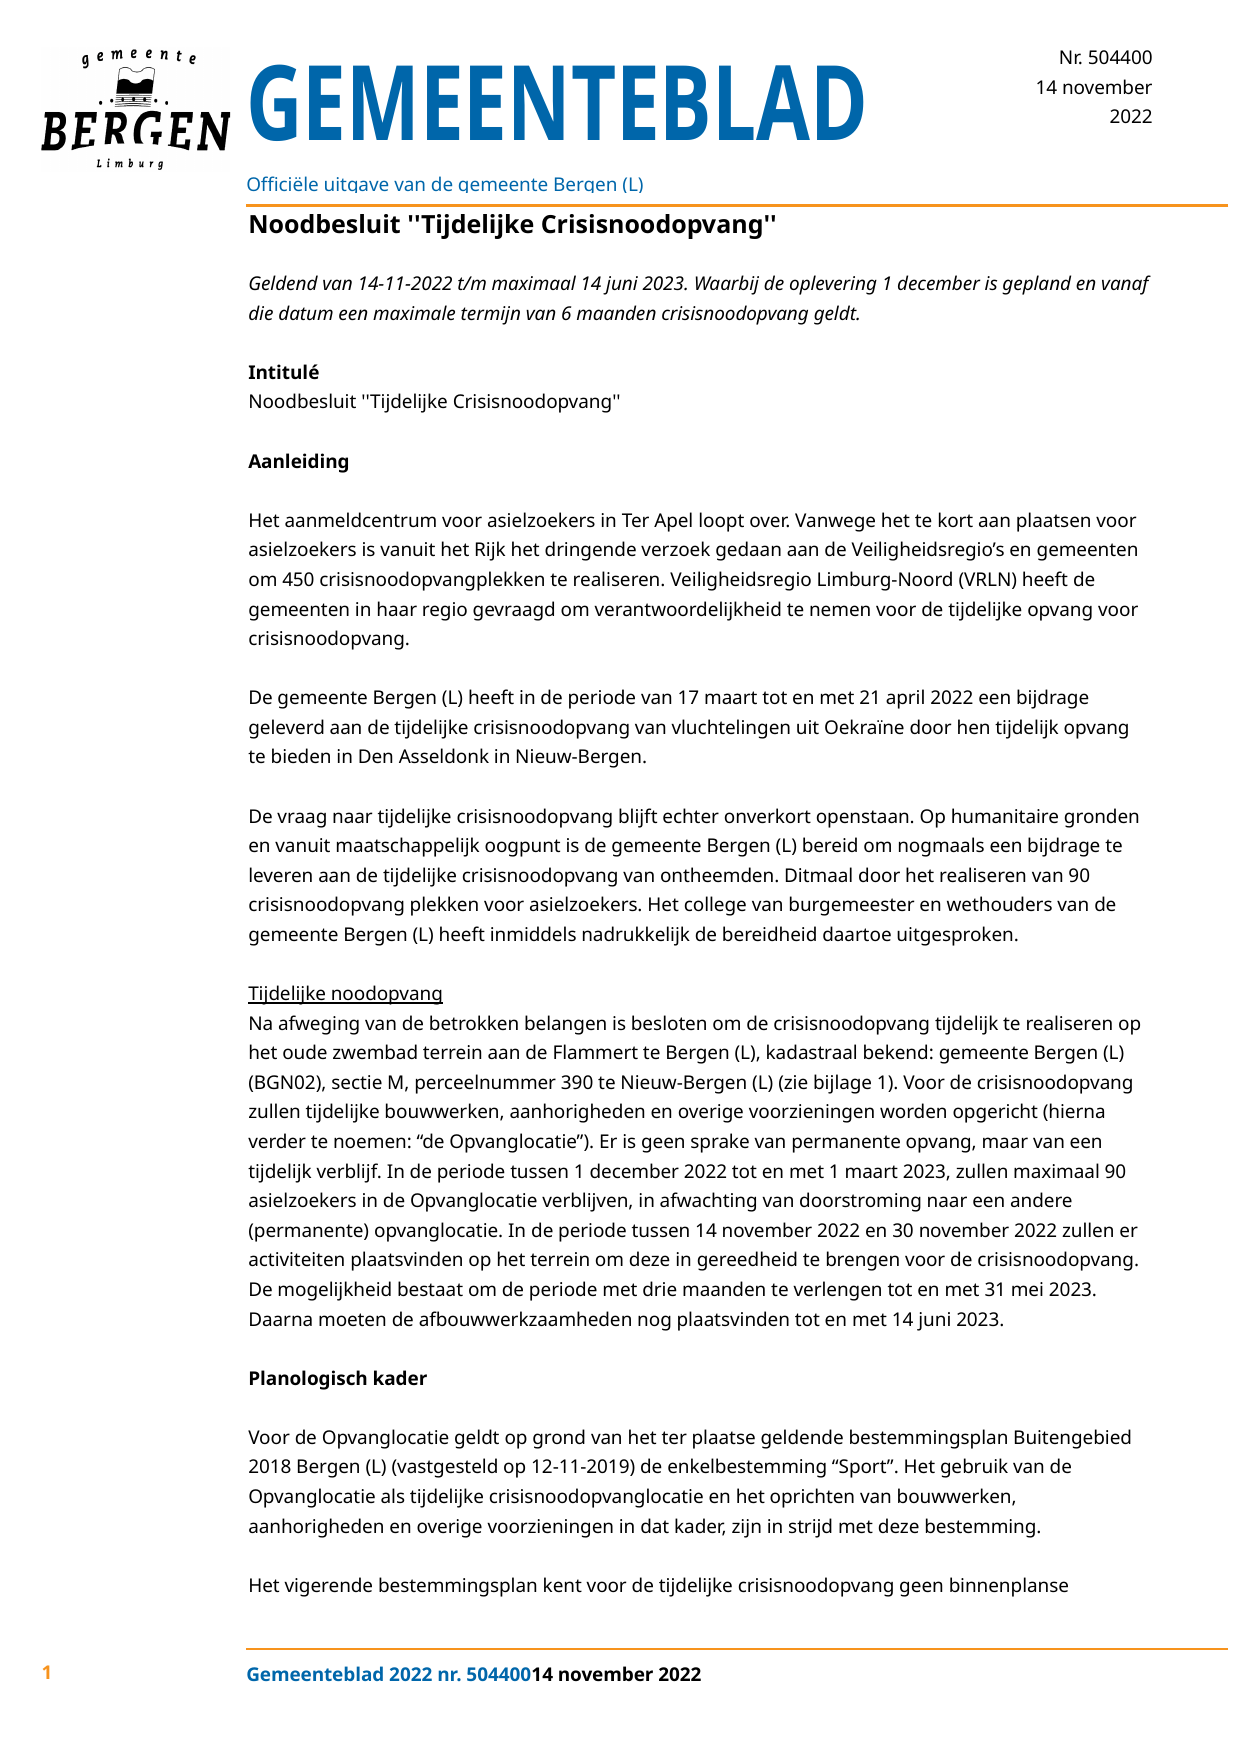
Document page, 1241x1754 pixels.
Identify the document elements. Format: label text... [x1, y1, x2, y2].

text Het aanmeldcentrum voor asielzoekers in Ter Apel loopt over. Vanwege het te kort aan plaatsen voor asielzoekers is vanuit het Rijk het dringende verzoek gedaan aan de Veiligheidsregio’s en gemeenten om 450 crisisnoodopvangplekken te realiseren. Veiligheidsregio Limburg-Noord (VRLN) heeft de gemeenten in haar regio gevraagd om verantwoordelijkheid te nemen voor de tijdelijke opvang voor crisisnoodopvang. [248, 507, 1152, 651]
text Noodbesluit ''Tijdelijke Crisisnoodopvang'' [248, 207, 1152, 241]
text Tijdelijke noodopvang [248, 980, 1152, 1006]
text Voor de Opvanglocatie geldt op grond van het ter plaatse geldende bestemmingsplan Buitengebied 2018 Bergen (L) (vastgesteld op 12-11-2019) de enkelbestemming “Sport”. Het gebruik van de Opvanglocatie als tijdelijke crisisnoodopvanglocatie en het oprichten van bouwwerken, aanhorigheden en overige voorzieningen in dat kader, zijn in strijd met deze bestemming. [248, 1424, 1152, 1538]
text De gemeente Bergen (L) heeft in de periode van 17 maart tot en met 21 april 2022 een bijdrage geleverd aan de tijdelijke crisisnoodopvang van vluchtelingen uit Oekraïne door hen tijdelijk opvang te bieden in Den Asseldonk in Nieuw-Bergen. [248, 684, 1152, 769]
text Intitulé [248, 359, 1152, 385]
text Geldend van 14-11-2022 t/m maximaal 14 juni 2023. Waarbij de oplevering 1 december is gepland en vanaf die datum een maximale termijn van 6 maanden crisisnoodopvang geldt. [248, 270, 1152, 326]
picture [41, 47, 231, 172]
text Na afweging van de betrokken belangen is besloten om de crisisnoodopvang tijdelijk te realiseren op het oude zwembad terrein aan de Flammert te Bergen (L), kadastraal bekend: gemeente Bergen (L) (BGN02), sectie M, perceelnummer 390 te Nieuw-Bergen (L) (zie bijlage 1). Voor de crisisnoodopvang zullen tijdelijke bouwwerken, aanhorigheden en overige voorzieningen worden opgericht (hierna verder te noemen: “de Opvanglocatie”). Er is geen sprake van permanente opvang, maar van een tijdelijk verblijf. In de periode tussen 1 december 2022 tot en met 1 maart 2023, zullen maximaal 90 asielzoekers in de Opvanglocatie verblijven, in afwachting van doorstroming naar een andere (permanente) opvanglocatie. In de periode tussen 14 november 2022 en 30 november 2022 zullen er activiteiten plaatsvinden op het terrein om deze in gereedheid te brengen voor de crisisnoodopvang. De mogelijkheid bestaat om de periode met drie maanden te verlengen tot en met 31 mei 2023. Daarna moeten de afbouwwerkzaamheden nog plaatsvinden tot en met 14 juni 2023. [248, 1010, 1152, 1331]
text De vraag naar tijdelijke crisisnoodopvang blijft echter onverkort openstaan. Op humanitaire gronden en vanuit maatschappelijk oogpunt is de gemeente Bergen (L) bereid om nogmaals een bijdrage te leveren aan de tijdelijke crisisnoodopvang van ontheemden. Ditmaal door het realiseren van 90 crisisnoodopvang plekken voor asielzoekers. Het college van burgemeester en wethouders van de gemeente Bergen (L) heeft inmiddels nadrukkelijk de bereidheid daartoe uitgesproken. [248, 803, 1152, 947]
text Noodbesluit ''Tijdelijke Crisisnoodopvang'' [248, 389, 1152, 414]
text Planologisch kader [248, 1365, 1152, 1391]
text Aanleiding [248, 448, 1152, 473]
text Het vigerende bestemmingsplan kent voor de tijdelijke crisisnoodopvang geen binnenplanse [248, 1572, 1152, 1598]
